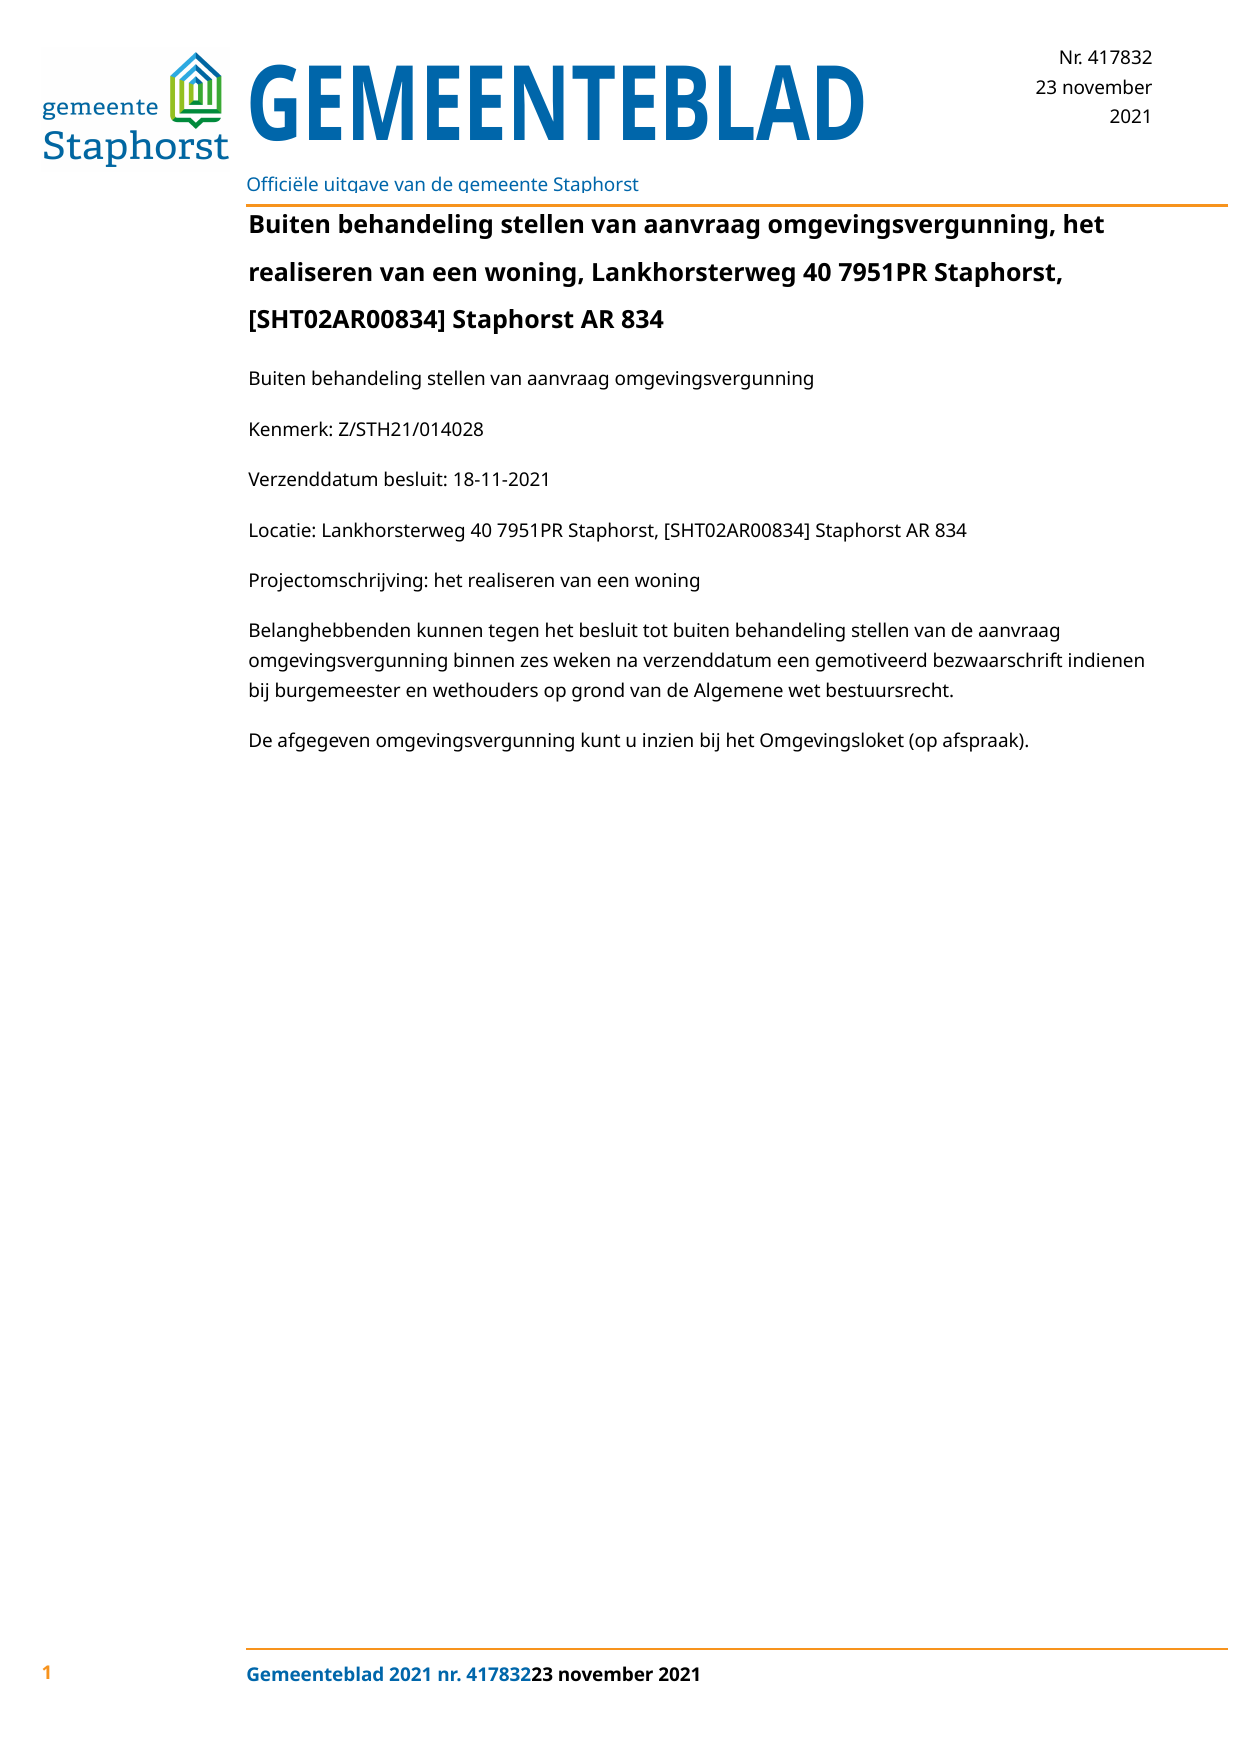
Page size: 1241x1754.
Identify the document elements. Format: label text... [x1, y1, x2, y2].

picture [41, 47, 231, 172]
text Verzenddatum besluit: 18-11-2021 [248, 466, 1152, 492]
text Kenmerk: Z/STH21/014028 [248, 416, 1152, 442]
text Projectomschrijving: het realiseren van een woning [248, 567, 1152, 593]
text Locatie: Lankhorsterweg 40 7951PR Staphorst, [SHT02AR00834] Staphorst AR 834 [248, 517, 1152, 542]
text Belanghebbenden kunnen tegen het besluit tot buiten behandeling stellen van de aanvraag omgevingsvergunning binnen zes weken na verzenddatum een gemotiveerd bezwaarschrift indienen bij burgemeester en wethouders op grond van de Algemene wet bestuursrecht. [248, 618, 1152, 702]
text Buiten behandeling stellen van aanvraag omgevingsvergunning [248, 366, 1152, 391]
text De afgegeven omgevingsvergunning kunt u inzien bij het Omgevingsloket (op afspraak). [248, 727, 1152, 753]
text Buiten behandeling stellen van aanvraag omgevingsvergunning, het realiseren van een woning, Lankhorsterweg 40 7951PR Staphorst, [SHT02AR00834] Staphorst AR 834 [248, 207, 1152, 336]
